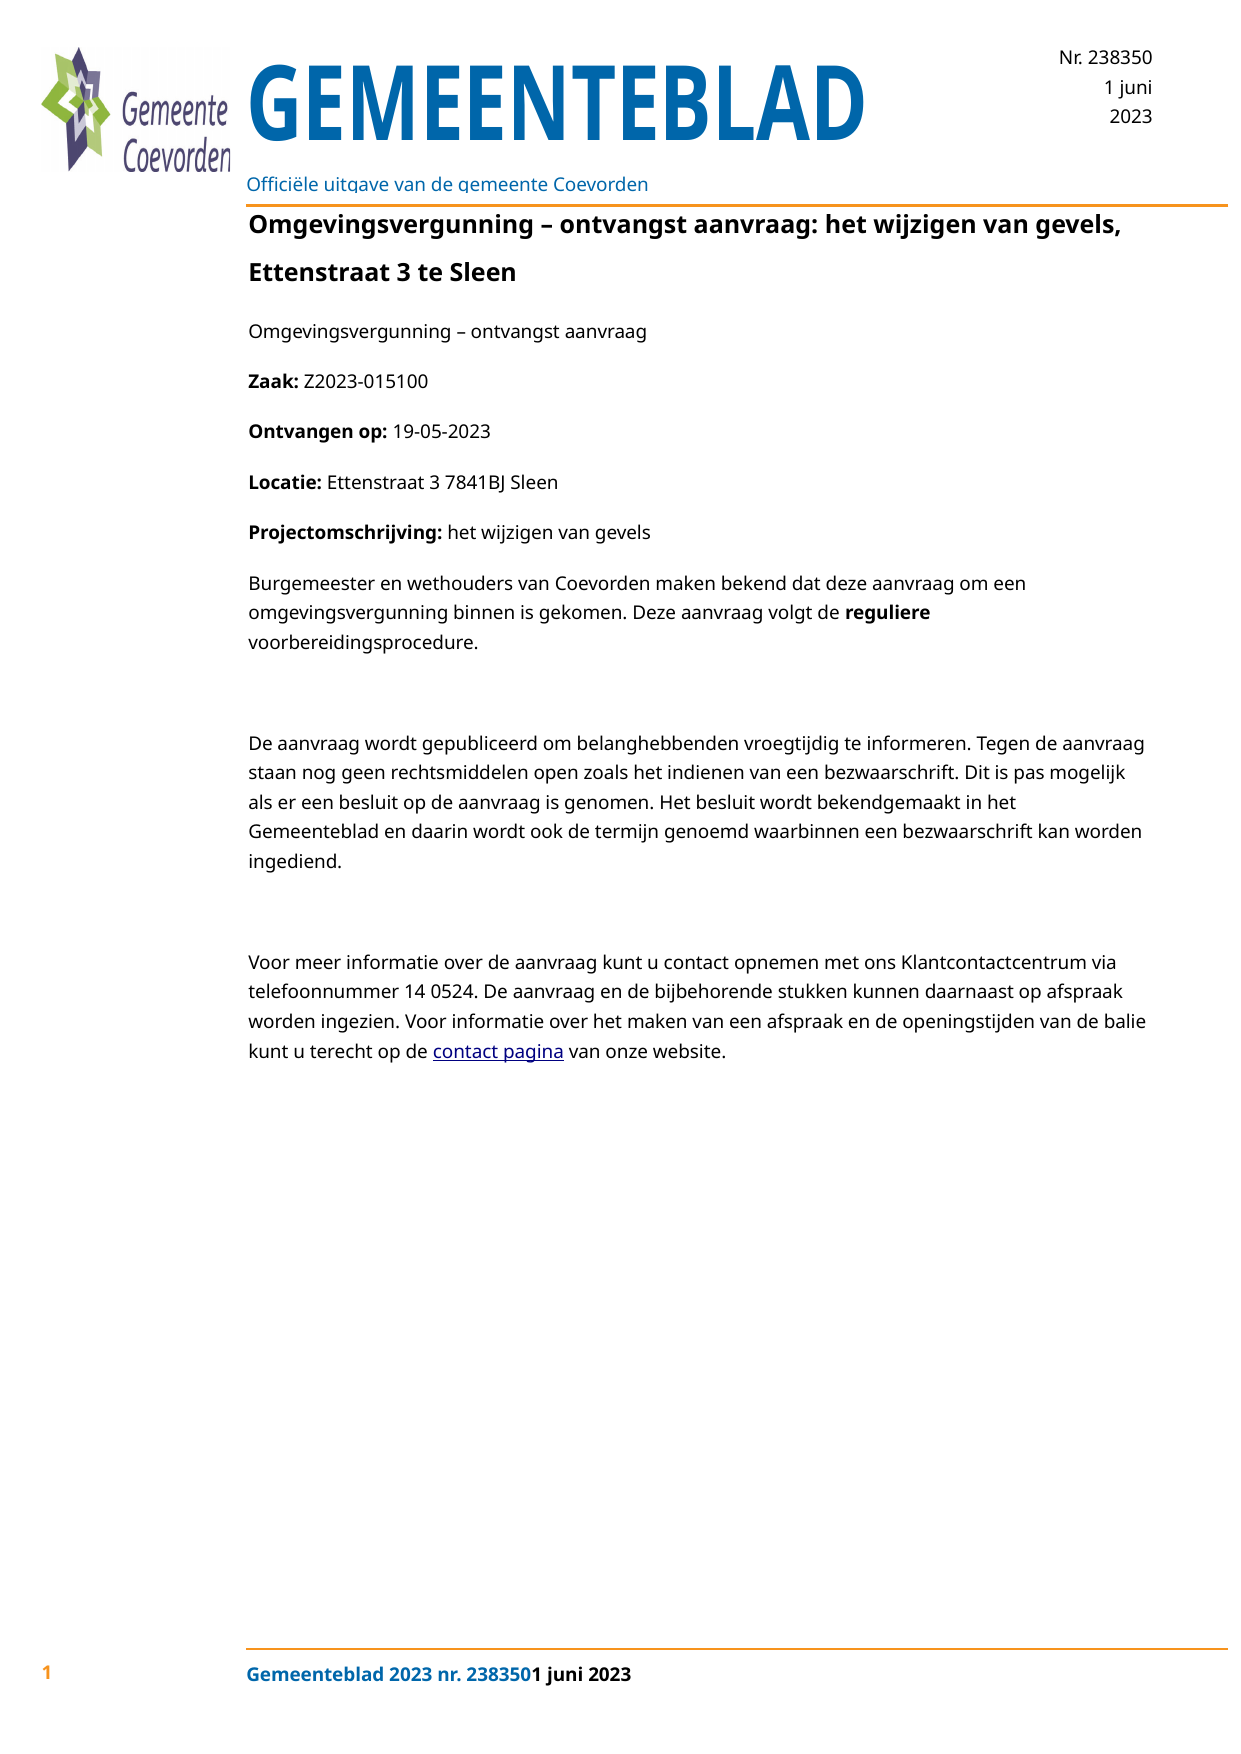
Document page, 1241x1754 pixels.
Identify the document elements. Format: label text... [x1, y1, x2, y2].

text Omgevingsvergunning – ontvangst aanvraag [248, 318, 1152, 344]
text Voor meer informatie over de aanvraag kunt u contact opnemen met ons Klantcontactcentrum via telefoonnummer 14 0524. De aanvraag en de bijbehorende stukken kunnen daarnaast op afspraak worden ingezien. Voor informatie over het maken van een afspraak en de openingstijden van de balie kunt u terecht op de contact pagina van onze website. [248, 949, 1152, 1064]
text Burgemeester en wethouders van Coevorden maken bekend dat deze aanvraag om een omgevingsvergunning binnen is gekomen. Deze aanvraag volgt de reguliere voorbereidingsprocedure. [248, 570, 1152, 655]
text Projectomschrijving: het wijzigen van gevels [248, 519, 1152, 545]
text Omgevingsvergunning – ontvangst aanvraag: het wijzigen van gevels, Ettenstraat 3 te Sleen [248, 207, 1152, 288]
picture [41, 47, 231, 172]
text Zaak: Z2023-015100 [248, 368, 1152, 394]
text Locatie: Ettenstraat 3 7841BJ Sleen [248, 469, 1152, 495]
text De aanvraag wordt gepubliceerd om belanghebbenden vroegtijdig te informeren. Tegen de aanvraag staan nog geen rechtsmiddelen open zoals het indienen van een bezwaarschrift. Dit is pas mogelijk als er een besluit op de aanvraag is genomen. Het besluit wordt bekendgemaakt in het Gemeenteblad en daarin wordt ook de termijn genoemd waarbinnen een bezwaarschrift kan worden ingediend. [248, 730, 1152, 874]
text Ontvangen op: 19-05-2023 [248, 419, 1152, 444]
